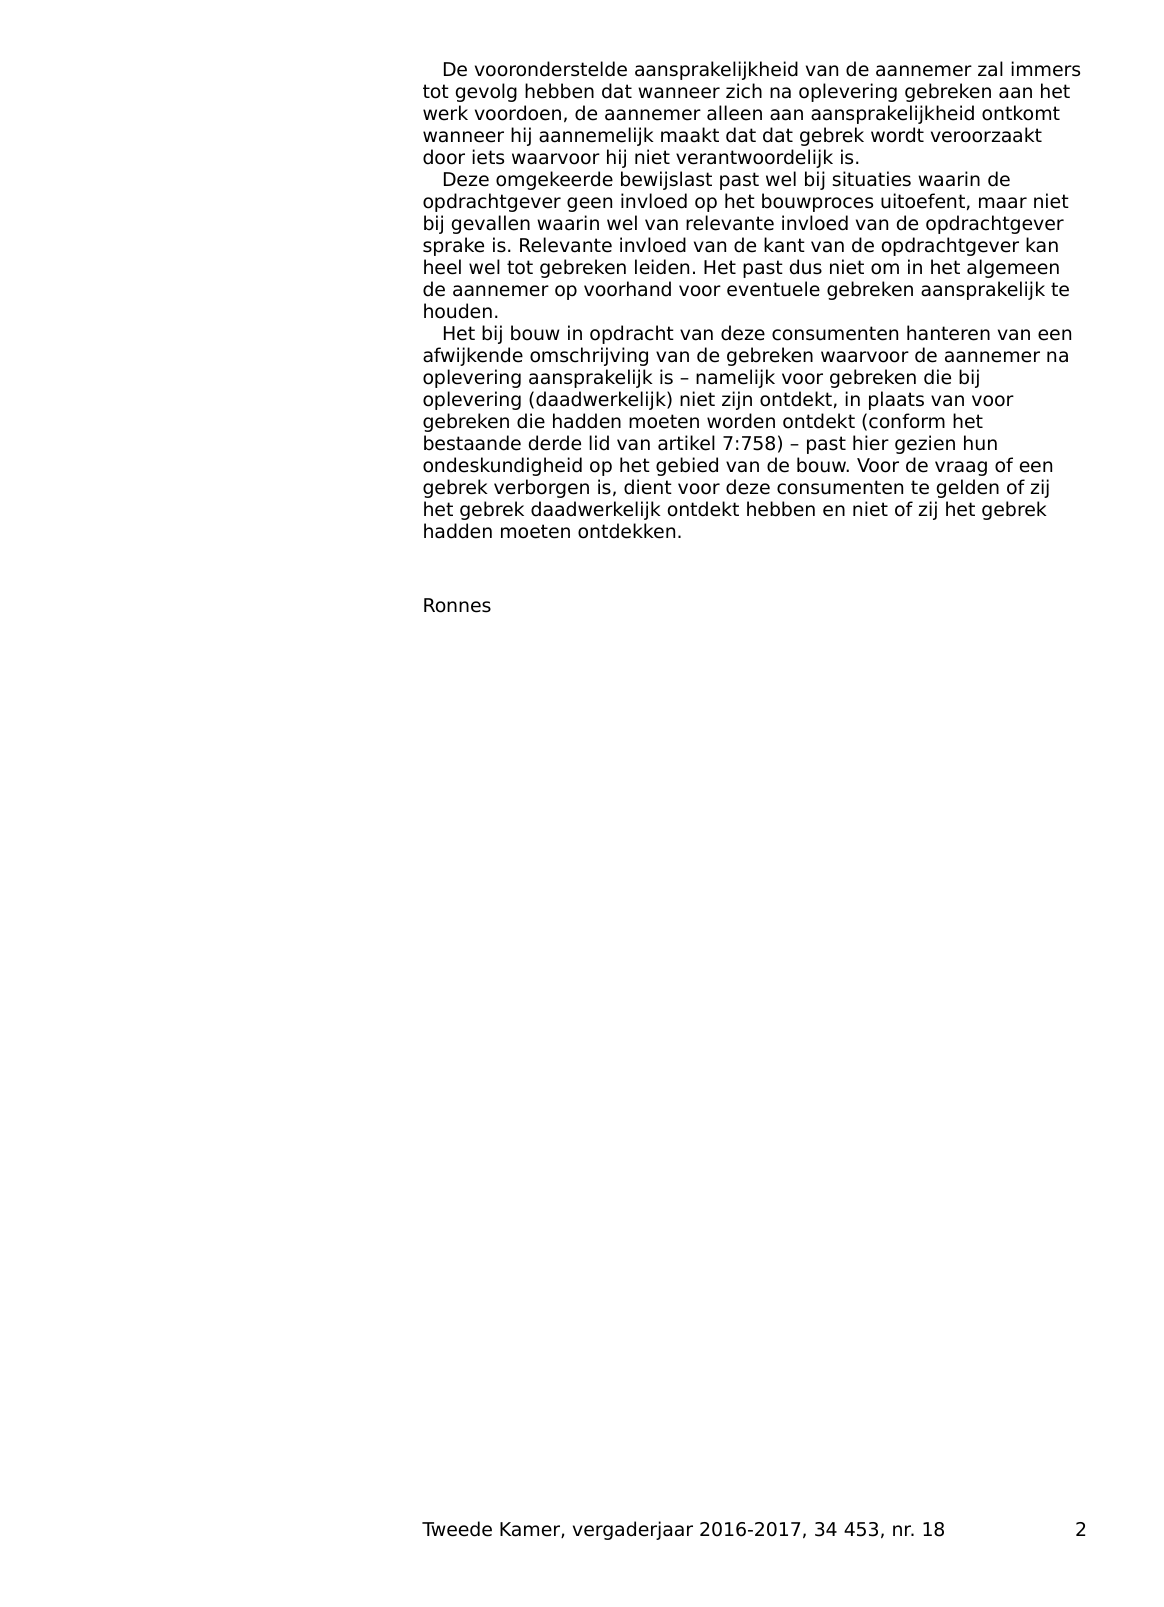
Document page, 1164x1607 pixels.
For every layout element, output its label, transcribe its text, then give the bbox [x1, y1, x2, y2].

text Ronnes [422, 573, 1087, 617]
text Deze omgekeerde bewijslast past wel bij situaties waarin de opdrachtgever geen invloed op het bouwproces uitoefent, maar niet bij gevallen waarin wel van relevante invloed van de opdrachtgever sprake is. Relevante invloed van de kant van de opdrachtgever kan heel wel tot gebreken leiden. Het past dus niet om in het algemeen de aannemer op voorhand voor eventuele gebreken aansprakelijk te houden. [422, 169, 1087, 323]
text Het bij bouw in opdracht van deze consumenten hanteren van een afwijkende omschrijving van de gebreken waarvoor de aannemer na oplevering aansprakelijk is – namelijk voor gebreken die bij oplevering (daadwerkelijk) niet zijn ontdekt, in plaats van voor gebreken die hadden moeten worden ontdekt (conform het bestaande derde lid van artikel 7:758) – past hier gezien hun ondeskundigheid op het gebied van de bouw. Voor de vraag of een gebrek verborgen is, dient voor deze consumenten te gelden of zij het gebrek daadwerkelijk ontdekt hebben en niet of zij het gebrek hadden moeten ontdekken. [422, 323, 1087, 543]
text De vooronderstelde aansprakelijkheid van de aannemer zal immers tot gevolg hebben dat wanneer zich na oplevering gebreken aan het werk voordoen, de aannemer alleen aan aansprakelijkheid ontkomt wanneer hij aannemelijk maakt dat dat gebrek wordt veroorzaakt door iets waarvoor hij niet verantwoordelijk is. [422, 59, 1087, 169]
